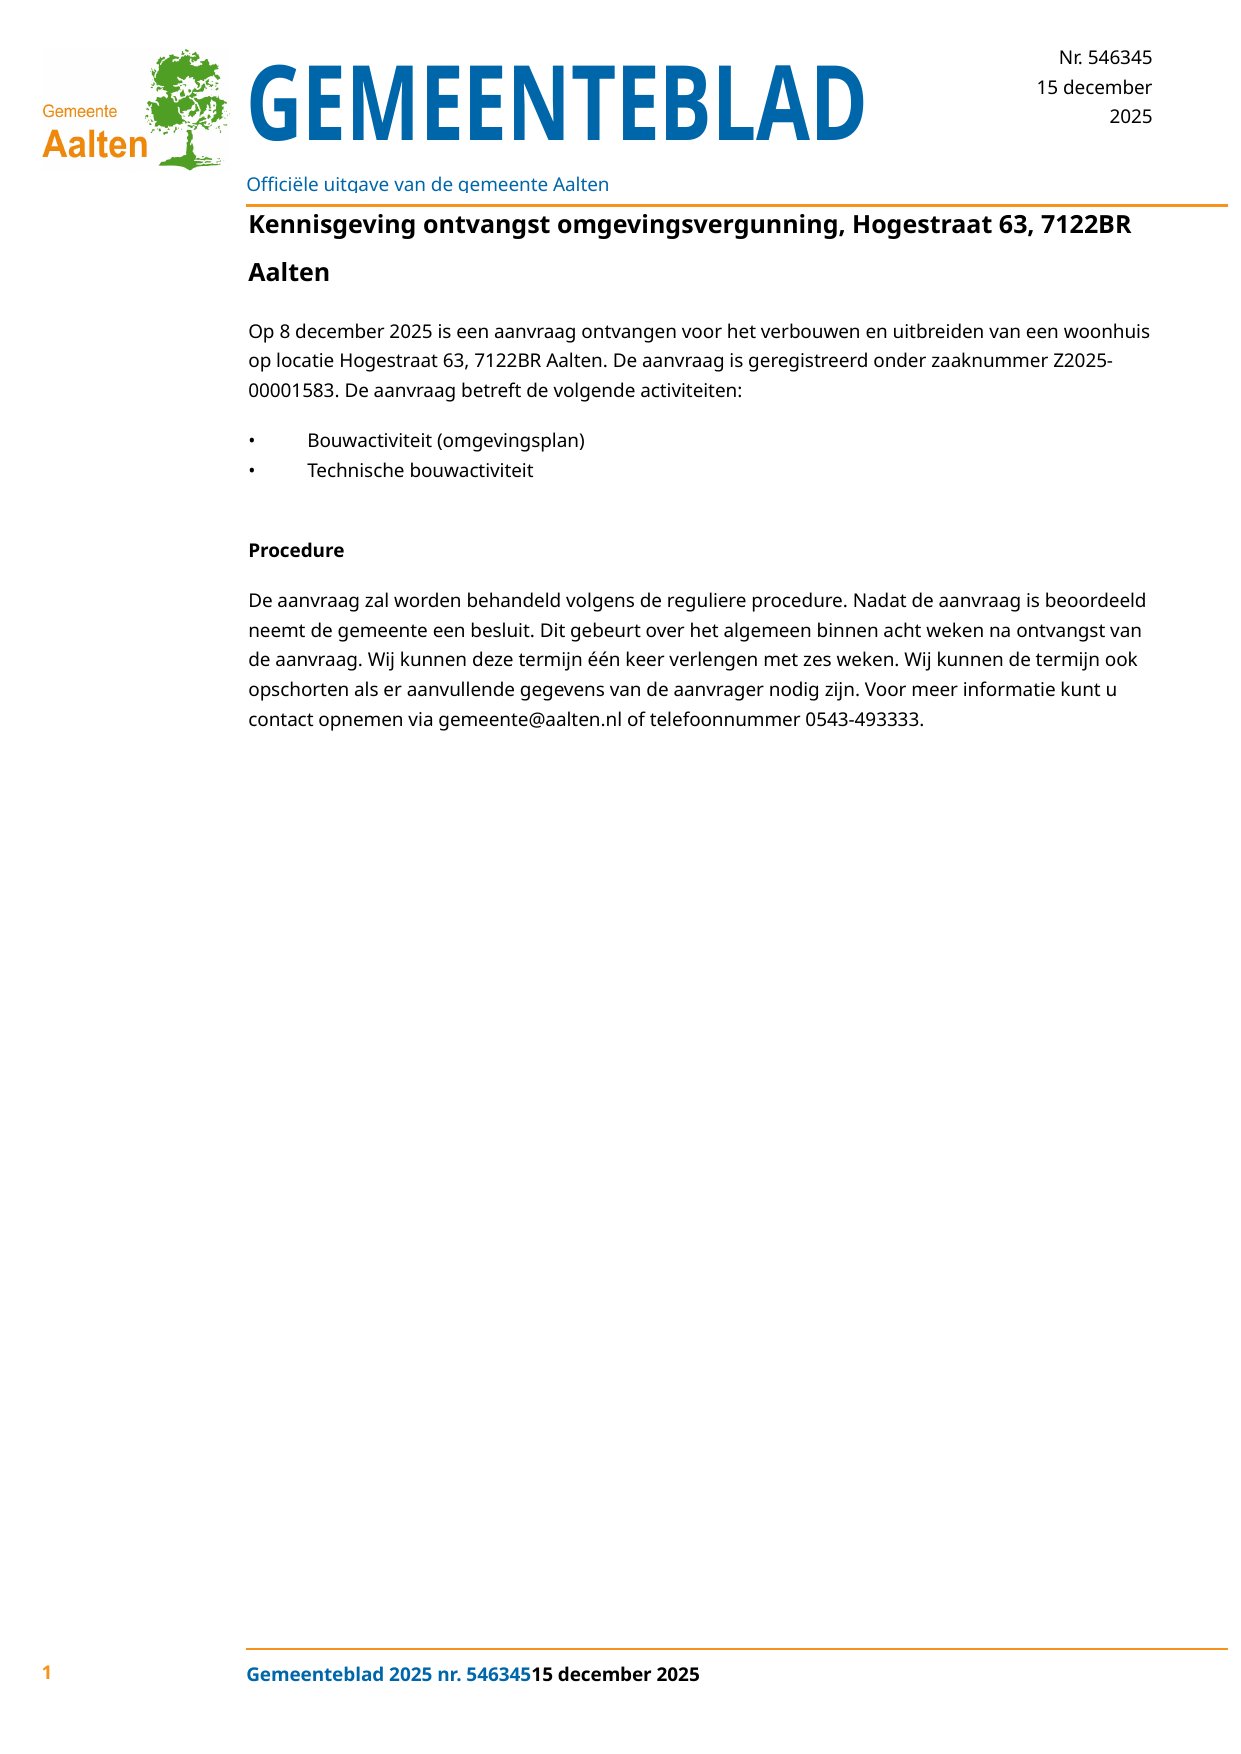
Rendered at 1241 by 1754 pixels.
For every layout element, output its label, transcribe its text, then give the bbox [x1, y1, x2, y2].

list Technische bouwactiviteit [248, 457, 1152, 483]
picture [41, 47, 231, 172]
list Bouwactiviteit (omgevingsplan) [248, 427, 1152, 453]
text Kennisgeving ontvangst omgevingsvergunning, Hogestraat 63, 7122BR Aalten [248, 207, 1152, 288]
text Op 8 december 2025 is een aanvraag ontvangen voor het verbouwen en uitbreiden van een woonhuis op locatie Hogestraat 63, 7122BR Aalten. De aanvraag is geregistreerd onder zaaknummer Z2025-00001583. De aanvraag betreft de volgende activiteiten: [248, 318, 1152, 403]
text Procedure [248, 537, 1152, 563]
text De aanvraag zal worden behandeld volgens de reguliere procedure. Nadat de aanvraag is beoordeeld neemt de gemeente een besluit. Dit gebeurt over het algemeen binnen acht weken na ontvangst van de aanvraag. Wij kunnen deze termijn één keer verlengen met zes weken. Wij kunnen de termijn ook opschorten als er aanvullende gegevens van de aanvrager nodig zijn. Voor meer informatie kunt u contact opnemen via gemeente@aalten.nl of telefoonnummer 0543-493333. [248, 587, 1152, 732]
